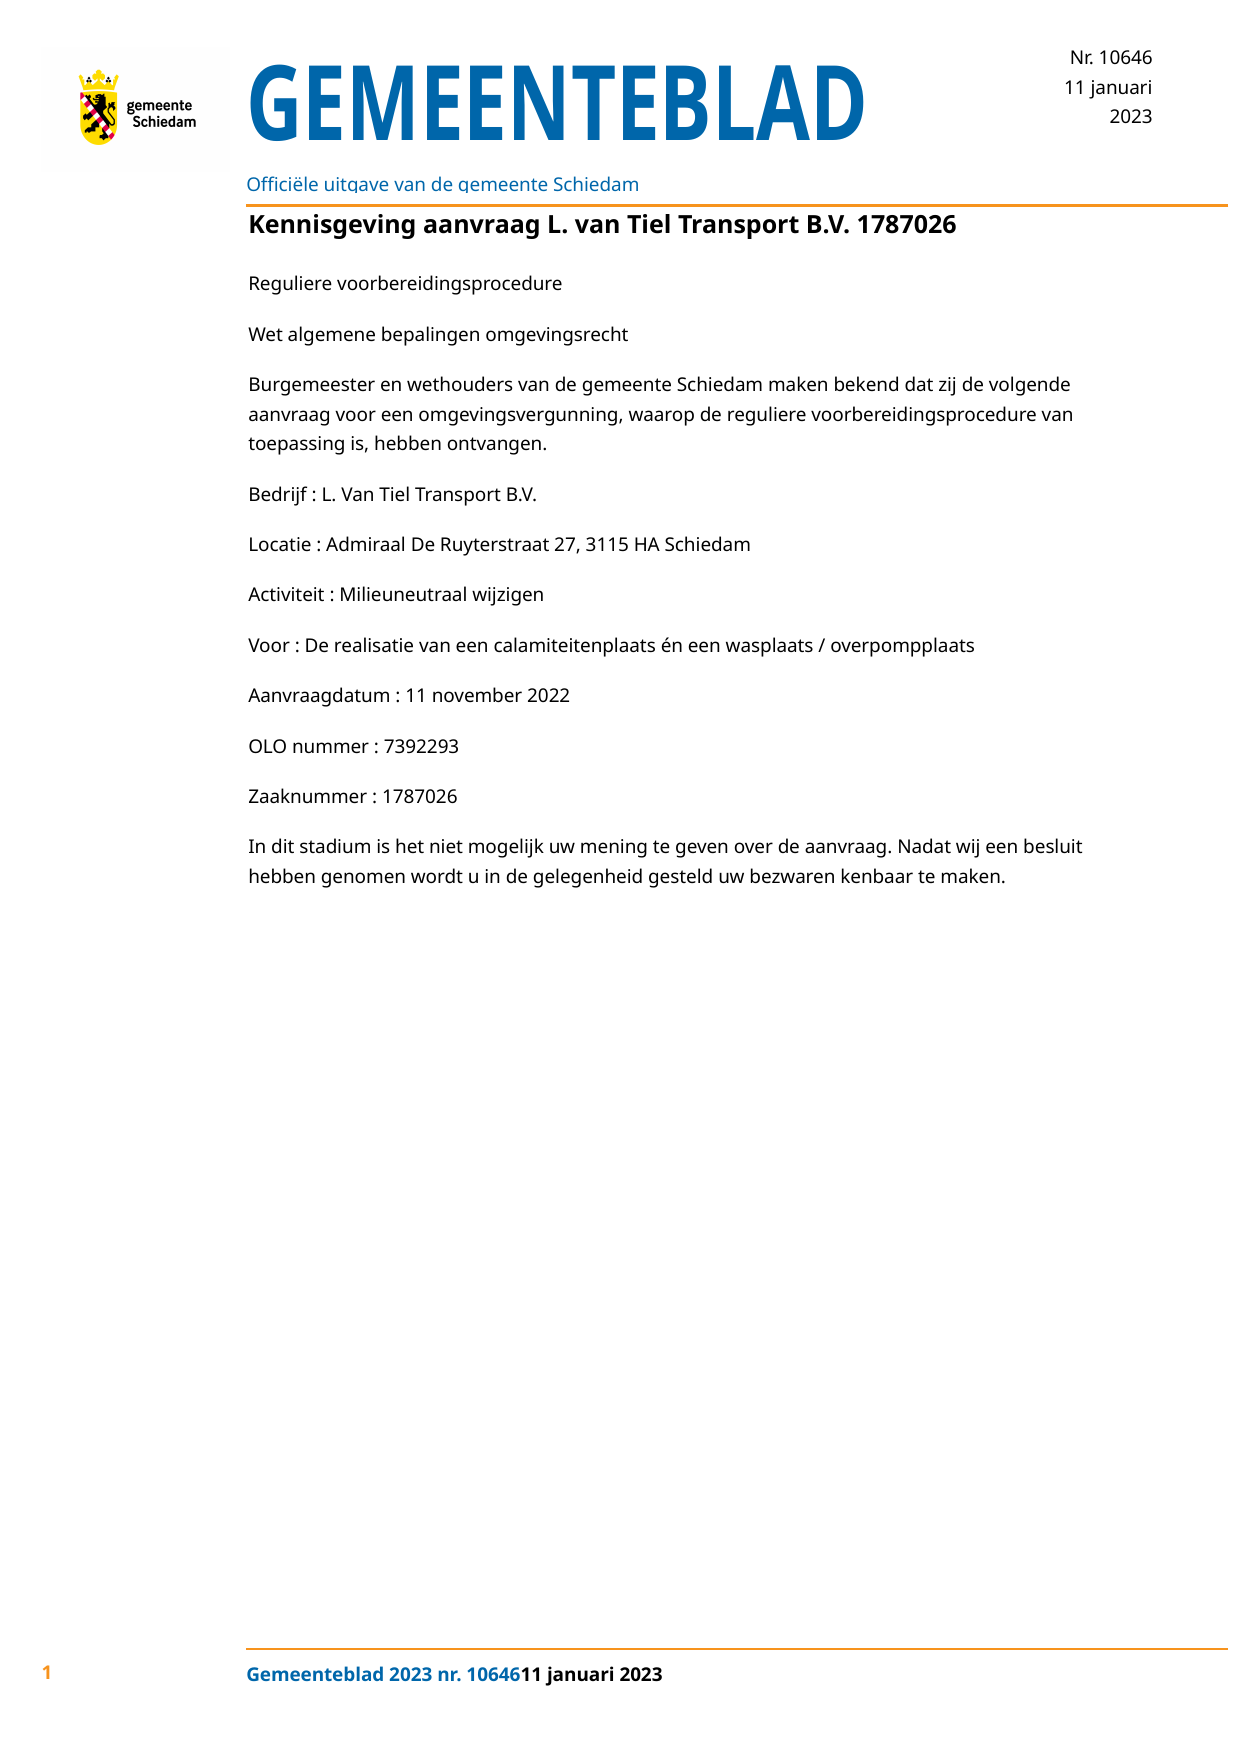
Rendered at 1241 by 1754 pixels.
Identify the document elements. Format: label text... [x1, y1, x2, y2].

text Voor : De realisatie van een calamiteitenplaats én een wasplaats / overpompplaats [248, 632, 1152, 658]
text OLO nummer : 7392293 [248, 733, 1152, 758]
text Kennisgeving aanvraag L. van Tiel Transport B.V. 1787026 [248, 207, 1152, 241]
text Bedrijf : L. Van Tiel Transport B.V. [248, 481, 1152, 506]
text Wet algemene bepalingen omgevingsrecht [248, 321, 1152, 346]
text Locatie : Admiraal De Ruyterstraat 27, 3115 HA Schiedam [248, 531, 1152, 557]
text Aanvraagdatum : 11 november 2022 [248, 682, 1152, 708]
text Burgemeester en wethouders van de gemeente Schiedam maken bekend dat zij de volgende aanvraag voor een omgevingsvergunning, waarop de reguliere voorbereidingsprocedure van toepassing is, hebben ontvangen. [248, 371, 1152, 456]
text Reguliere voorbereidingsprocedure [248, 270, 1152, 296]
picture [41, 47, 231, 172]
text In dit stadium is het niet mogelijk uw mening te geven over de aanvraag. Nadat wij een besluit hebben genomen wordt u in de gelegenheid gesteld uw bezwaren kenbaar te maken. [248, 834, 1152, 889]
text Activiteit : Milieuneutraal wijzigen [248, 582, 1152, 607]
text Zaaknummer : 1787026 [248, 783, 1152, 809]
